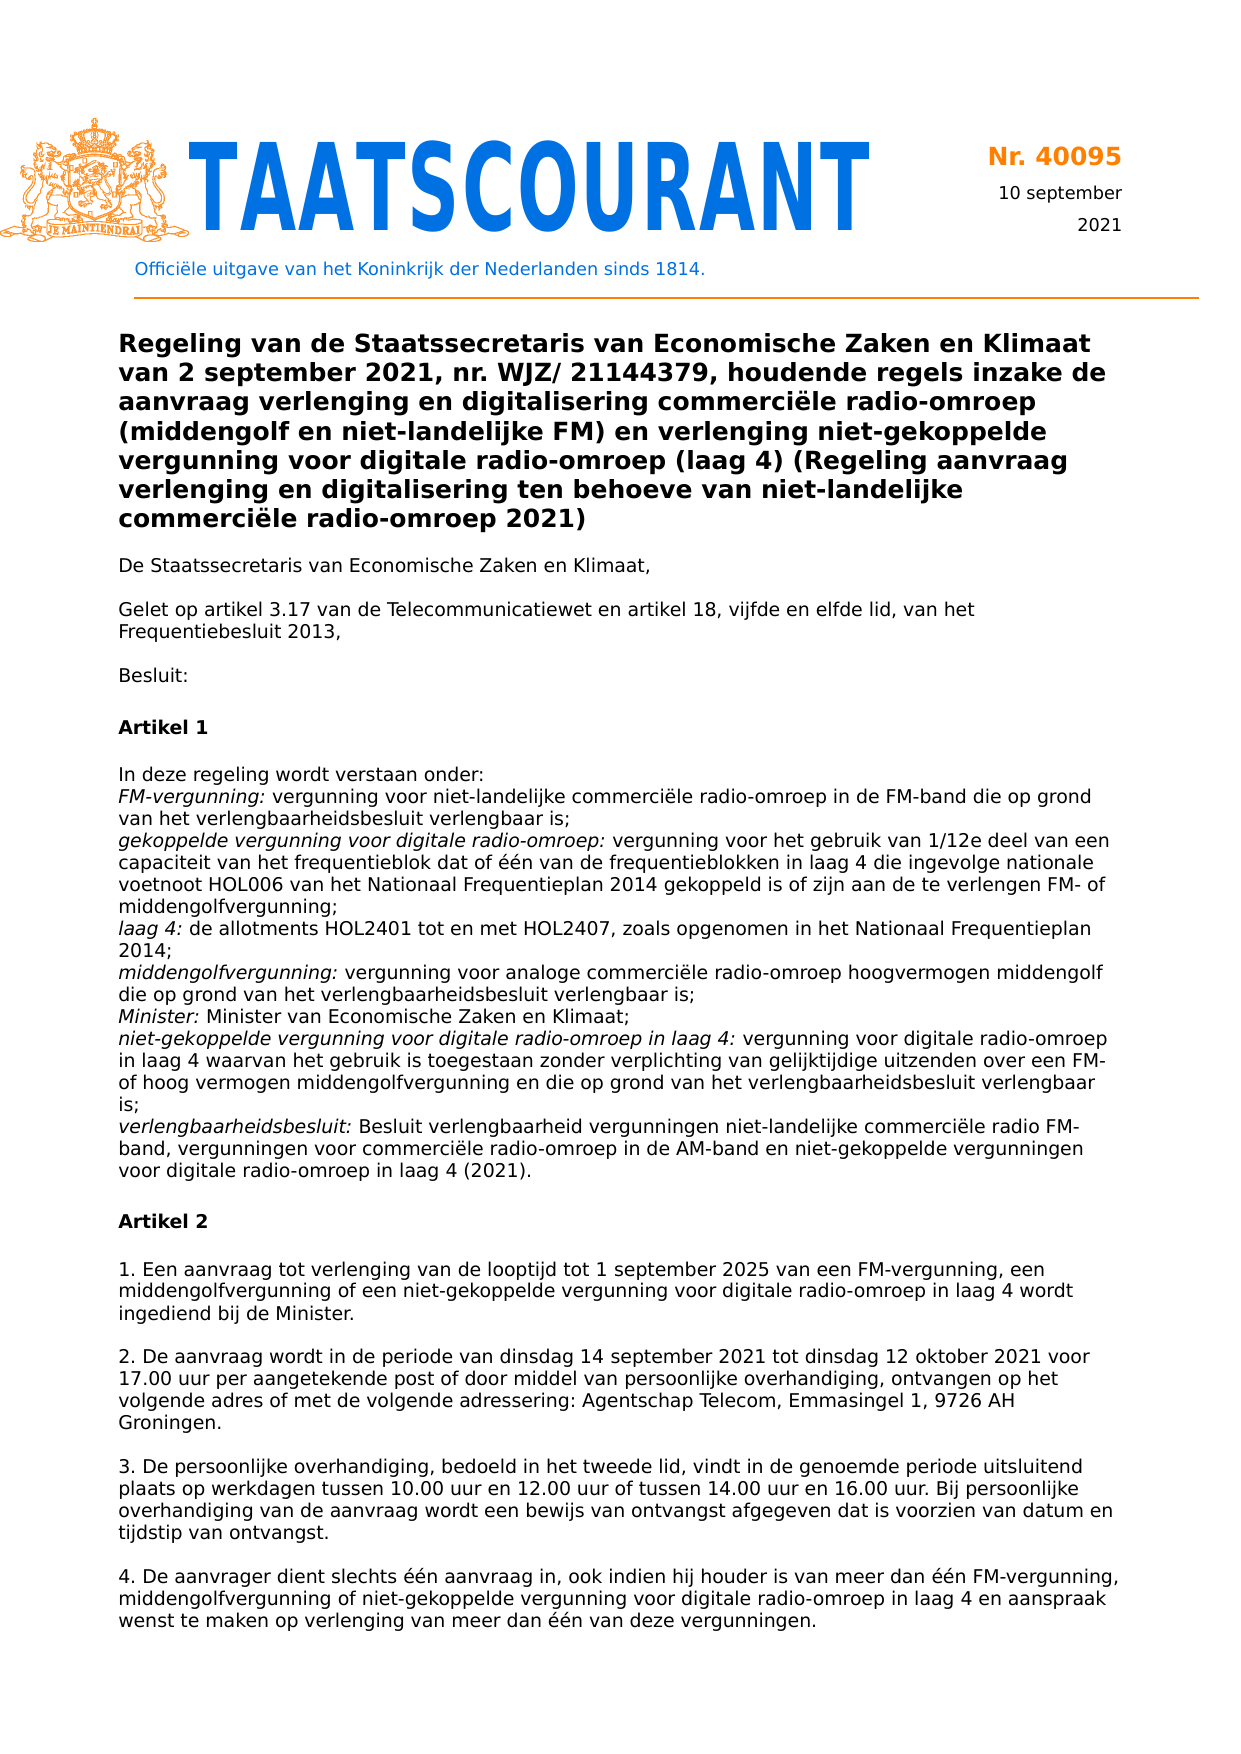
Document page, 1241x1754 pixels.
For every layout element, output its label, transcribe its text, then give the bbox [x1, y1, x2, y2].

table_header Nr. 40095 [939, 118, 1199, 177]
picture [0, 118, 189, 242]
text verlengbaarheidsbesluit: Besluit verlengbaarheid vergunningen niet-landelijke commerciële radio FM-band, vergunningen voor commerciële radio-omroep in de AM-band en niet-gekoppelde vergunningen voor digitale radio-omroep in laag 4 (2021). [118, 1116, 1122, 1181]
text Gelet op artikel 3.17 van de Telecommunicatiewet en artikel 18, vijfde en elfde lid, van het Frequentiebesluit 2013, [118, 599, 1122, 643]
text 3. De persoonlijke overhandiging, bedoeld in het tweede lid, vindt in de genoemde periode uitsluitend plaats op werkdagen tussen 10.00 uur en 12.00 uur of tussen 14.00 uur en 16.00 uur. Bij persoonlijke overhandiging van de aanvraag wordt een bewijs van ontvangst afgegeven dat is voorzien van datum en tijdstip van ontvangst. [118, 1456, 1122, 1544]
text FM-vergunning: vergunning voor niet-landelijke commerciële radio-omroep in de FM-band die op grond van het verlengbaarheidsbesluit verlengbaar is; [118, 786, 1122, 830]
table_cell Officiële uitgave van het Koninkrijk der Nederlanden sinds 1814. [134, 259, 1199, 297]
text laag 4: de allotments HOL2401 tot en met HOL2407, zoals opgenomen in het Nationaal Frequentieplan 2014; [118, 918, 1122, 962]
text In deze regeling wordt verstaan onder: [118, 764, 1122, 786]
subtitle Artikel 1 [118, 717, 1122, 739]
text Minister: Minister van Economische Zaken en Klimaat; [118, 1006, 1122, 1028]
table_header STAATSCOURANT [134, 118, 939, 259]
subtitle Artikel 2 [118, 1211, 1122, 1233]
text De Staatssecretaris van Economische Zaken en Klimaat, [118, 555, 1122, 577]
text 1. Een aanvraag tot verlenging van de looptijd tot 1 september 2025 van een FM-vergunning, een middengolfvergunning of een niet-gekoppelde vergunning voor digitale radio-omroep in laag 4 wordt ingediend bij de Minister. [118, 1258, 1122, 1324]
text middengolfvergunning: vergunning voor analoge commerciële radio-omroep hoogvermogen middengolf die op grond van het verlengbaarheidsbesluit verlengbaar is; [118, 962, 1122, 1006]
table_cell 2021 [939, 209, 1199, 259]
text niet-gekoppelde vergunning voor digitale radio-omroep in laag 4: vergunning voor digitale radio-omroep in laag 4 waarvan het gebruik is toegestaan zonder verplichting van gelijktijdige uitzenden over een FM- of hoog vermogen middengolfvergunning en die op grond van het verlengbaarheidsbesluit verlengbaar is; [118, 1028, 1122, 1116]
text gekoppelde vergunning voor digitale radio-omroep: vergunning voor het gebruik van 1/12e deel van een capaciteit van het frequentieblok dat of één van de frequentieblokken in laag 4 die ingevolge nationale voetnoot HOL006 van het Nationaal Frequentieplan 2014 gekoppeld is of zijn aan de te verlengen FM- of middengolfvergunning; [118, 830, 1122, 918]
table_cell 10 september [939, 177, 1199, 209]
text 2. De aanvraag wordt in de periode van dinsdag 14 september 2021 tot dinsdag 12 oktober 2021 voor 17.00 uur per aangetekende post of door middel van persoonlijke overhandiging, ontvangen op het volgende adres of met de volgende adressering: Agentschap Telecom, Emmasingel 1, 9726 AH Groningen. [118, 1346, 1122, 1434]
text 4. De aanvrager dient slechts één aanvraag in, ook indien hij houder is van meer dan één FM-vergunning, middengolfvergunning of niet-gekoppelde vergunning voor digitale radio-omroep in laag 4 en aanspraak wenst te maken op verlenging van meer dan één van deze vergunningen. [118, 1566, 1122, 1632]
table_header [0, 242, 134, 297]
subtitle Regeling van de Staatssecretaris van Economische Zaken en Klimaat van 2 september 2021, nr. WJZ/ 21144379, houdende regels inzake de aanvraag verlenging en digitalisering commerciële radio-omroep (middengolf en niet-landelijke FM) en verlenging niet-gekoppelde vergunning voor digitale radio-omroep (laag 4) (Regeling aanvraag verlenging en digitalisering ten behoeve van niet-landelijke commerciële radio-omroep 2021) [118, 329, 1122, 533]
text Besluit: [118, 665, 1122, 687]
